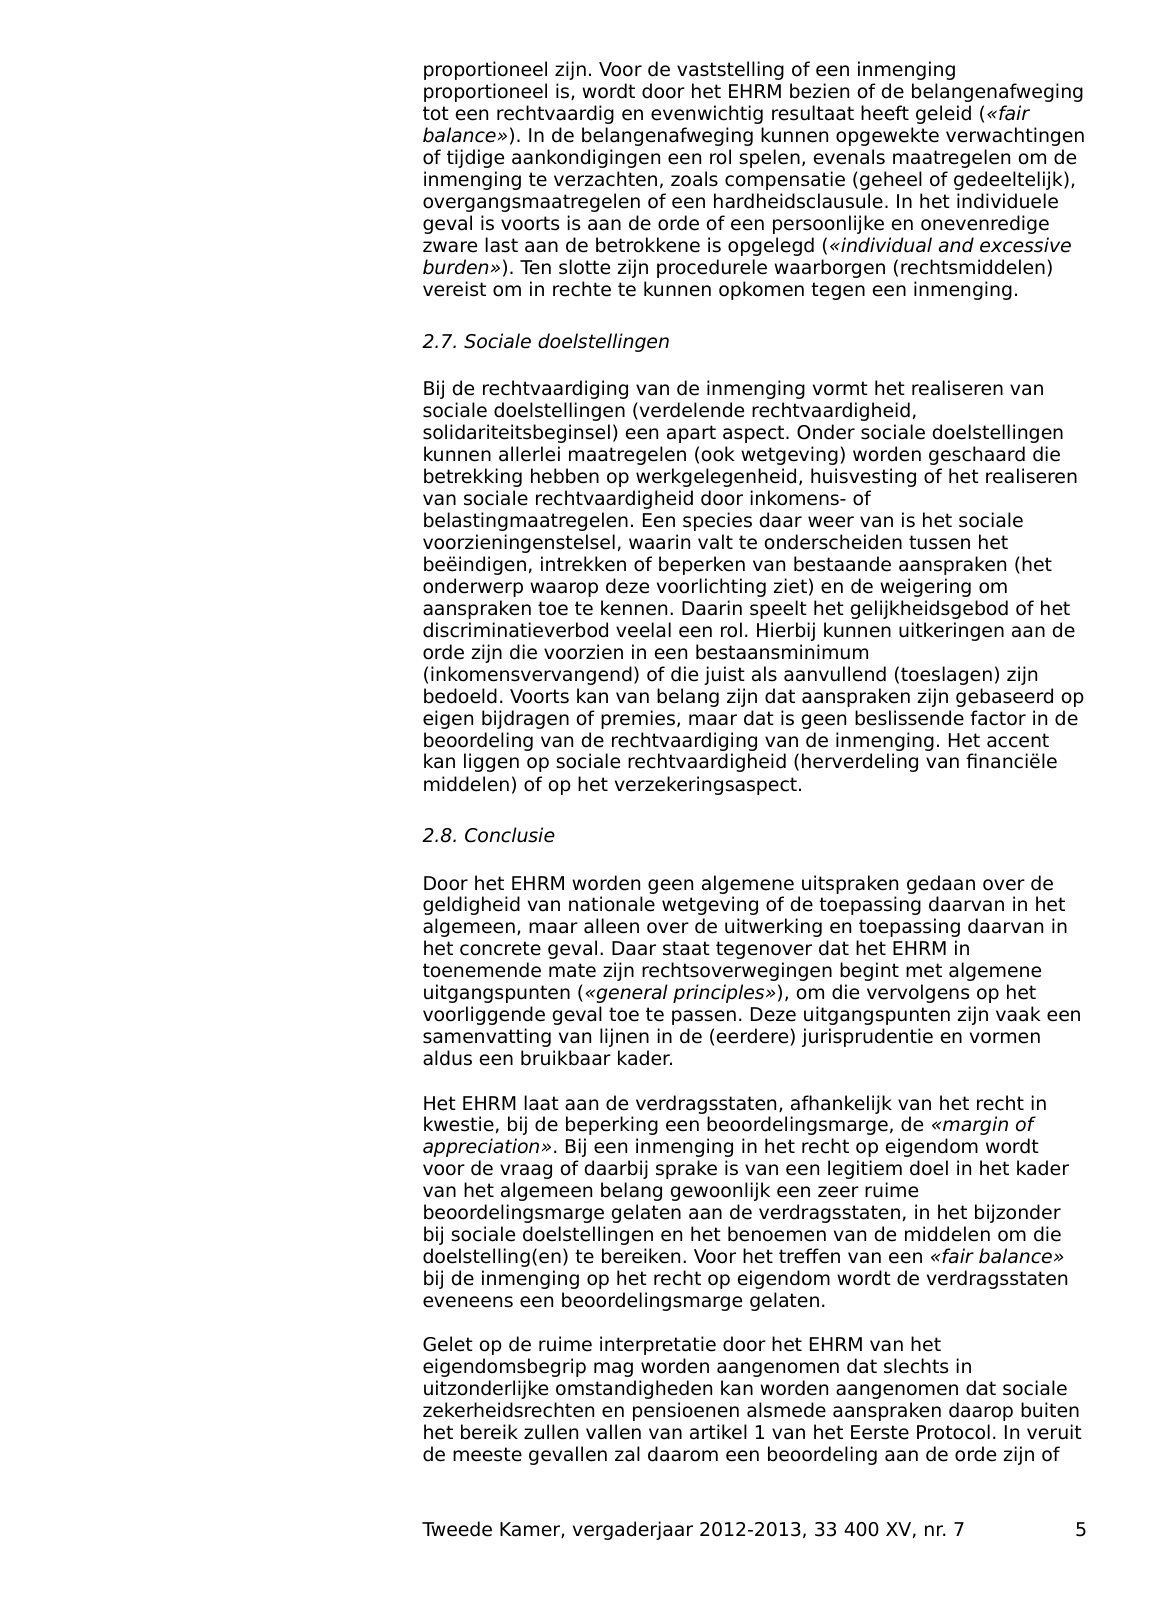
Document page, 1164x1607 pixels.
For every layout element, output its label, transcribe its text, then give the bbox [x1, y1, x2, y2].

text Bij de rechtvaardiging van de inmenging vormt het realiseren van sociale doelstellingen (verdelende rechtvaardigheid, solidariteitsbeginsel) een apart aspect. Onder sociale doelstellingen kunnen allerlei maatregelen (ook wetgeving) worden geschaard die betrekking hebben op werkgelegenheid, huisvesting of het realiseren van sociale rechtvaardigheid door inkomens- of belastingmaatregelen. Een species daar weer van is het sociale voorzieningenstelsel, waarin valt te onderscheiden tussen het beëindigen, intrekken of beperken van bestaande aanspraken (het onderwerp waarop deze voorlichting ziet) en de weigering om aanspraken toe te kennen. Daarin speelt het gelijkheidsgebod of het discriminatieverbod veelal een rol. Hierbij kunnen uitkeringen aan de orde zijn die voorzien in een bestaansminimum (inkomensvervangend) of die juist als aanvullend (toeslagen) zijn bedoeld. Voorts kan van belang zijn dat aanspraken zijn gebaseerd op eigen bijdragen of premies, maar dat is geen beslissende factor in de beoordeling van de rechtvaardiging van de inmenging. Het accent kan liggen op sociale rechtvaardigheid (herverdeling van financiële middelen) of op het verzekeringsaspect. [422, 378, 1087, 795]
subtitle 2.8. Conclusie [422, 825, 1087, 847]
subtitle 2.7. Sociale doelstellingen [422, 331, 1087, 353]
text Het EHRM laat aan de verdragsstaten, afhankelijk van het recht in kwestie, bij de beperking een beoordelingsmarge, de «margin of appreciation». Bij een inmenging in het recht op eigendom wordt voor de vraag of daarbij sprake is van een legitiem doel in het kader van het algemeen belang gewoonlijk een zeer ruime beoordelingsmarge gelaten aan de verdragsstaten, in het bijzonder bij sociale doelstellingen en het benoemen van de middelen om die doelstelling(en) te bereiken. Voor het treffen van een «fair balance» bij de inmenging op het recht op eigendom wordt de verdragsstaten eveneens een beoordelingsmarge gelaten. [422, 1092, 1087, 1312]
text Door het EHRM worden geen algemene uitspraken gedaan over de geldigheid van nationale wetgeving of de toepassing daarvan in het algemeen, maar alleen over de uitwerking en toepassing daarvan in het concrete geval. Daar staat tegenover dat het EHRM in toenemende mate zijn rechtsoverwegingen begint met algemene uitgangspunten («general principles»), om die vervolgens op het voorliggende geval toe te passen. Deze uitgangspunten zijn vaak een samenvatting van lijnen in de (eerdere) jurisprudentie en vormen aldus een bruikbaar kader. [422, 872, 1087, 1070]
text proportioneel zijn. Voor de vaststelling of een inmenging proportioneel is, wordt door het EHRM bezien of de belangenafweging tot een rechtvaardig en evenwichtig resultaat heeft geleid («fair balance»). In de belangenafweging kunnen opgewekte verwachtingen of tijdige aankondigingen een rol spelen, evenals maatregelen om de inmenging te verzachten, zoals compensatie (geheel of gedeeltelijk), overgangsmaatregelen of een hardheidsclausule. In het individuele geval is voorts is aan de orde of een persoonlijke en onevenredige zware last aan de betrokkene is opgelegd («individual and excessive burden»). Ten slotte zijn procedurele waarborgen (rechtsmiddelen) vereist om in rechte te kunnen opkomen tegen een inmenging. [422, 59, 1087, 301]
text Gelet op de ruime interpretatie door het EHRM van het eigendomsbegrip mag worden aangenomen dat slechts in uitzonderlijke omstandigheden kan worden aangenomen dat sociale zekerheidsrechten en pensioenen alsmede aanspraken daarop buiten het bereik zullen vallen van artikel 1 van het Eerste Protocol. In veruit de meeste gevallen zal daarom een beoordeling aan de orde zijn of [422, 1334, 1087, 1466]
